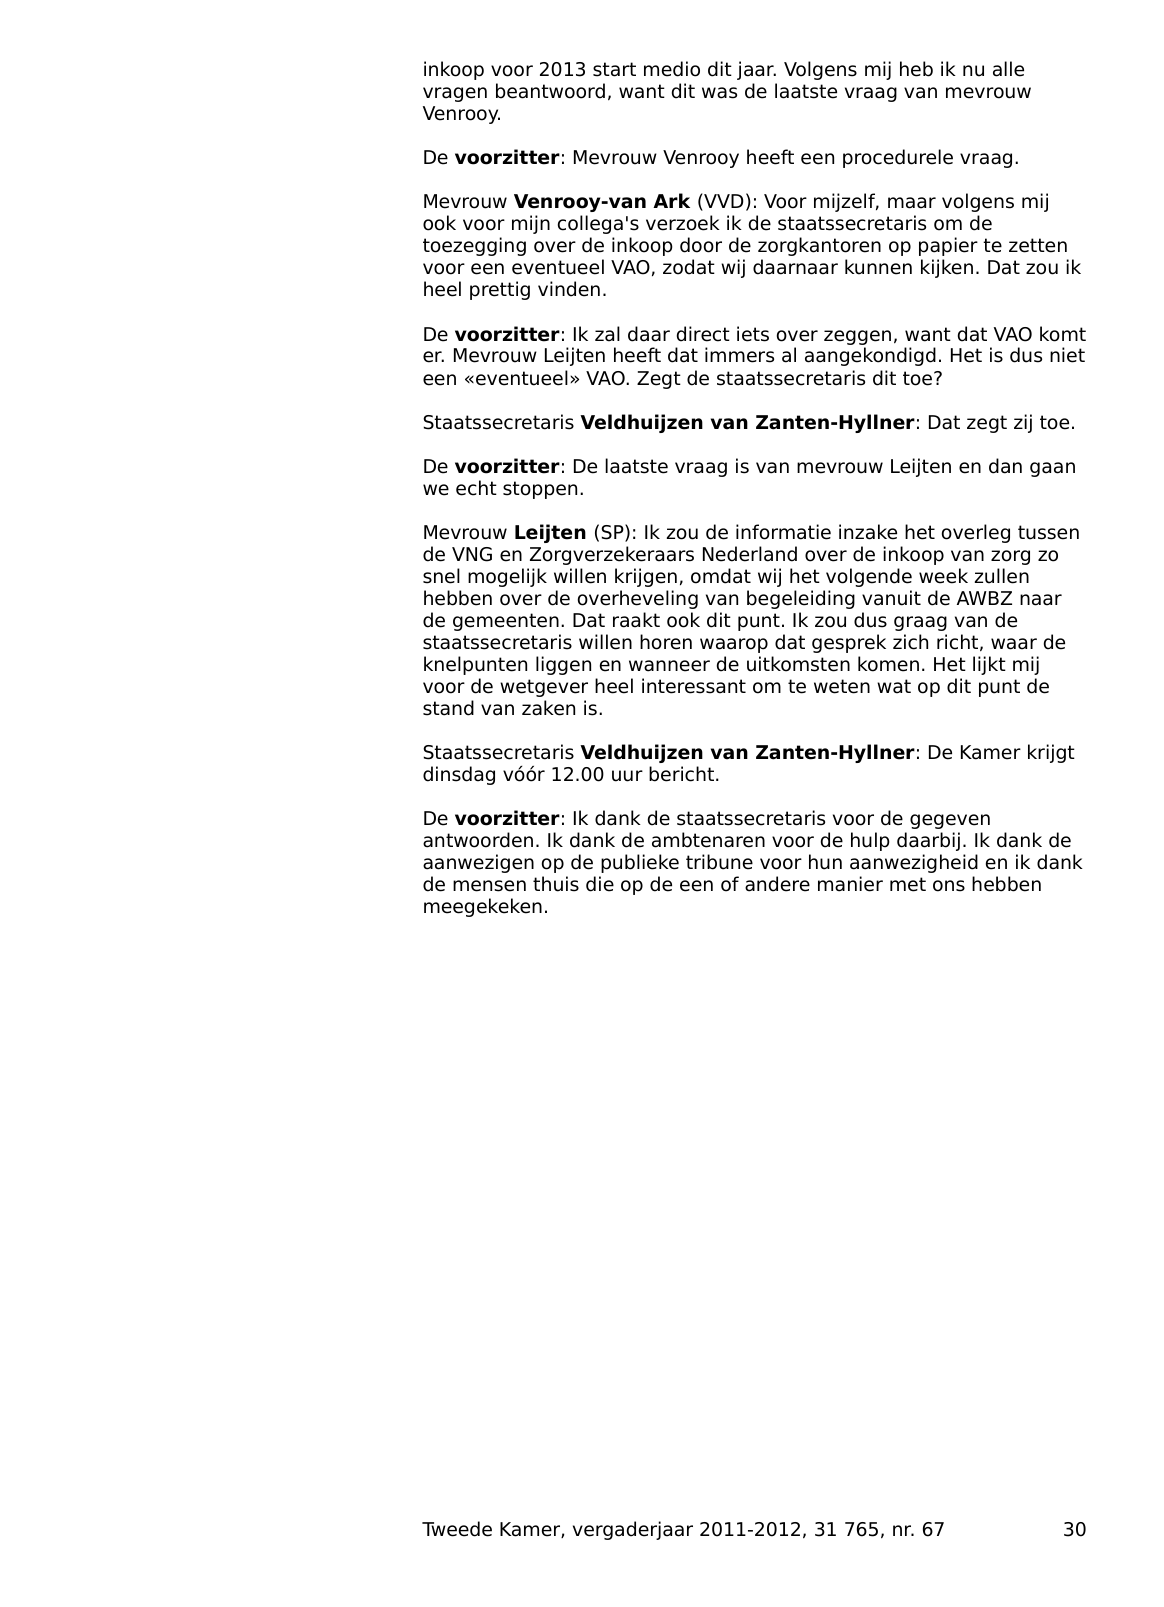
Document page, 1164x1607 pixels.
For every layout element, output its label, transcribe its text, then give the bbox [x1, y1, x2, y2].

text De voorzitter: Ik dank de staatssecretaris voor de gegeven antwoorden. Ik dank de ambtenaren voor de hulp daarbij. Ik dank de aanwezigen op de publieke tribune voor hun aanwezigheid en ik dank de mensen thuis die op de een of andere manier met ons hebben meegekeken. [422, 808, 1087, 918]
text inkoop voor 2013 start medio dit jaar. Volgens mij heb ik nu alle vragen beantwoord, want dit was de laatste vraag van mevrouw Venrooy. [422, 59, 1087, 125]
text De voorzitter: De laatste vraag is van mevrouw Leijten en dan gaan we echt stoppen. [422, 456, 1087, 500]
text De voorzitter: Mevrouw Venrooy heeft een procedurele vraag. [422, 147, 1087, 169]
text Staatssecretaris Veldhuijzen van Zanten-Hyllner: Dat zegt zij toe. [422, 412, 1087, 433]
text Staatssecretaris Veldhuijzen van Zanten-Hyllner: De Kamer krijgt dinsdag vóór 12.00 uur bericht. [422, 742, 1087, 786]
text De voorzitter: Ik zal daar direct iets over zeggen, want dat VAO komt er. Mevrouw Leijten heeft dat immers al aangekondigd. Het is dus niet een «eventueel» VAO. Zegt de staatssecretaris dit toe? [422, 323, 1087, 389]
text Mevrouw Venrooy-van Ark (VVD): Voor mijzelf, maar volgens mij ook voor mijn collega's verzoek ik de staatssecretaris om de toezegging over de inkoop door de zorgkantoren op papier te zetten voor een eventueel VAO, zodat wij daarnaar kunnen kijken. Dat zou ik heel prettig vinden. [422, 191, 1087, 301]
text Mevrouw Leijten (SP): Ik zou de informatie inzake het overleg tussen de VNG en Zorgverzekeraars Nederland over de inkoop van zorg zo snel mogelijk willen krijgen, omdat wij het volgende week zullen hebben over de overheveling van begeleiding vanuit de AWBZ naar de gemeenten. Dat raakt ook dit punt. Ik zou dus graag van de staatssecretaris willen horen waarop dat gesprek zich richt, waar de knelpunten liggen en wanneer de uitkomsten komen. Het lijkt mij voor de wetgever heel interessant om te weten wat op dit punt de stand van zaken is. [422, 522, 1087, 720]
